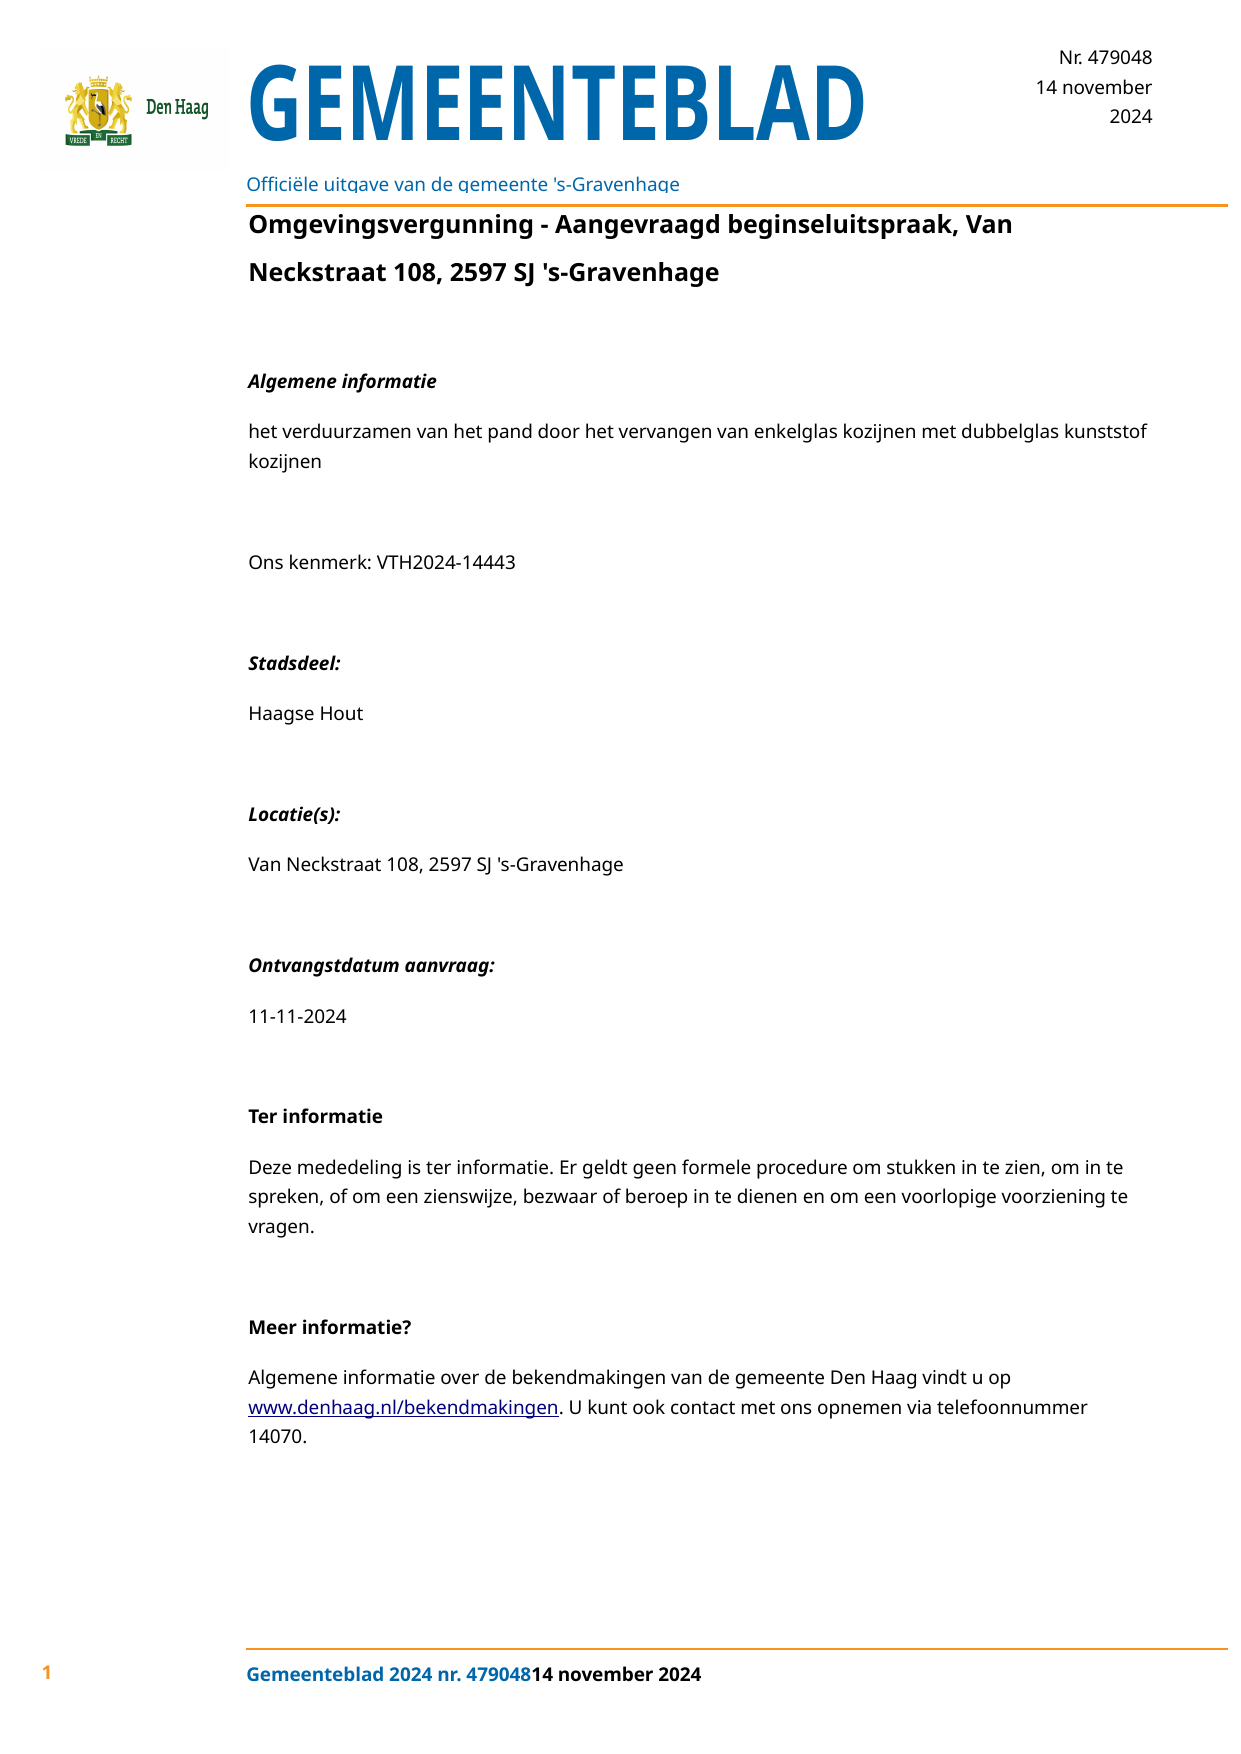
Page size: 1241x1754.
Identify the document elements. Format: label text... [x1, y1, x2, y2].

text het verduurzamen van het pand door het vervangen van enkelglas kozijnen met dubbelglas kunststof kozijnen [248, 419, 1152, 474]
text 11-11-2024 [248, 1003, 1152, 1029]
text Locatie(s): [248, 801, 1152, 827]
text Meer informatie? [248, 1314, 1152, 1340]
text Omgevingsvergunning - Aangevraagd beginseluitspraak, Van Neckstraat 108, 2597 SJ 's-Gravenhage [248, 207, 1152, 288]
picture [41, 47, 231, 172]
text Ons kenmerk: VTH2024-14443 [248, 549, 1152, 575]
text Van Neckstraat 108, 2597 SJ 's-Gravenhage [248, 852, 1152, 877]
text Ter informatie [248, 1104, 1152, 1129]
text Stadsdeel: [248, 650, 1152, 676]
text Haagse Hout [248, 700, 1152, 726]
text Ontvangstdatum aanvraag: [248, 952, 1152, 978]
text Deze mededeling is ter informatie. Er geldt geen formele procedure om stukken in te zien, om in te spreken, of om een zienswijze, bezwaar of beroep in te dienen en om een voorlopige voorziening te vragen. [248, 1154, 1152, 1239]
text Algemene informatie over de bekendmakingen van de gemeente Den Haag vindt u op www.denhaag.nl/bekendmakingen. U kunt ook contact met ons opnemen via telefoonnummer 14070. [248, 1364, 1152, 1449]
text Algemene informatie [248, 368, 1152, 394]
